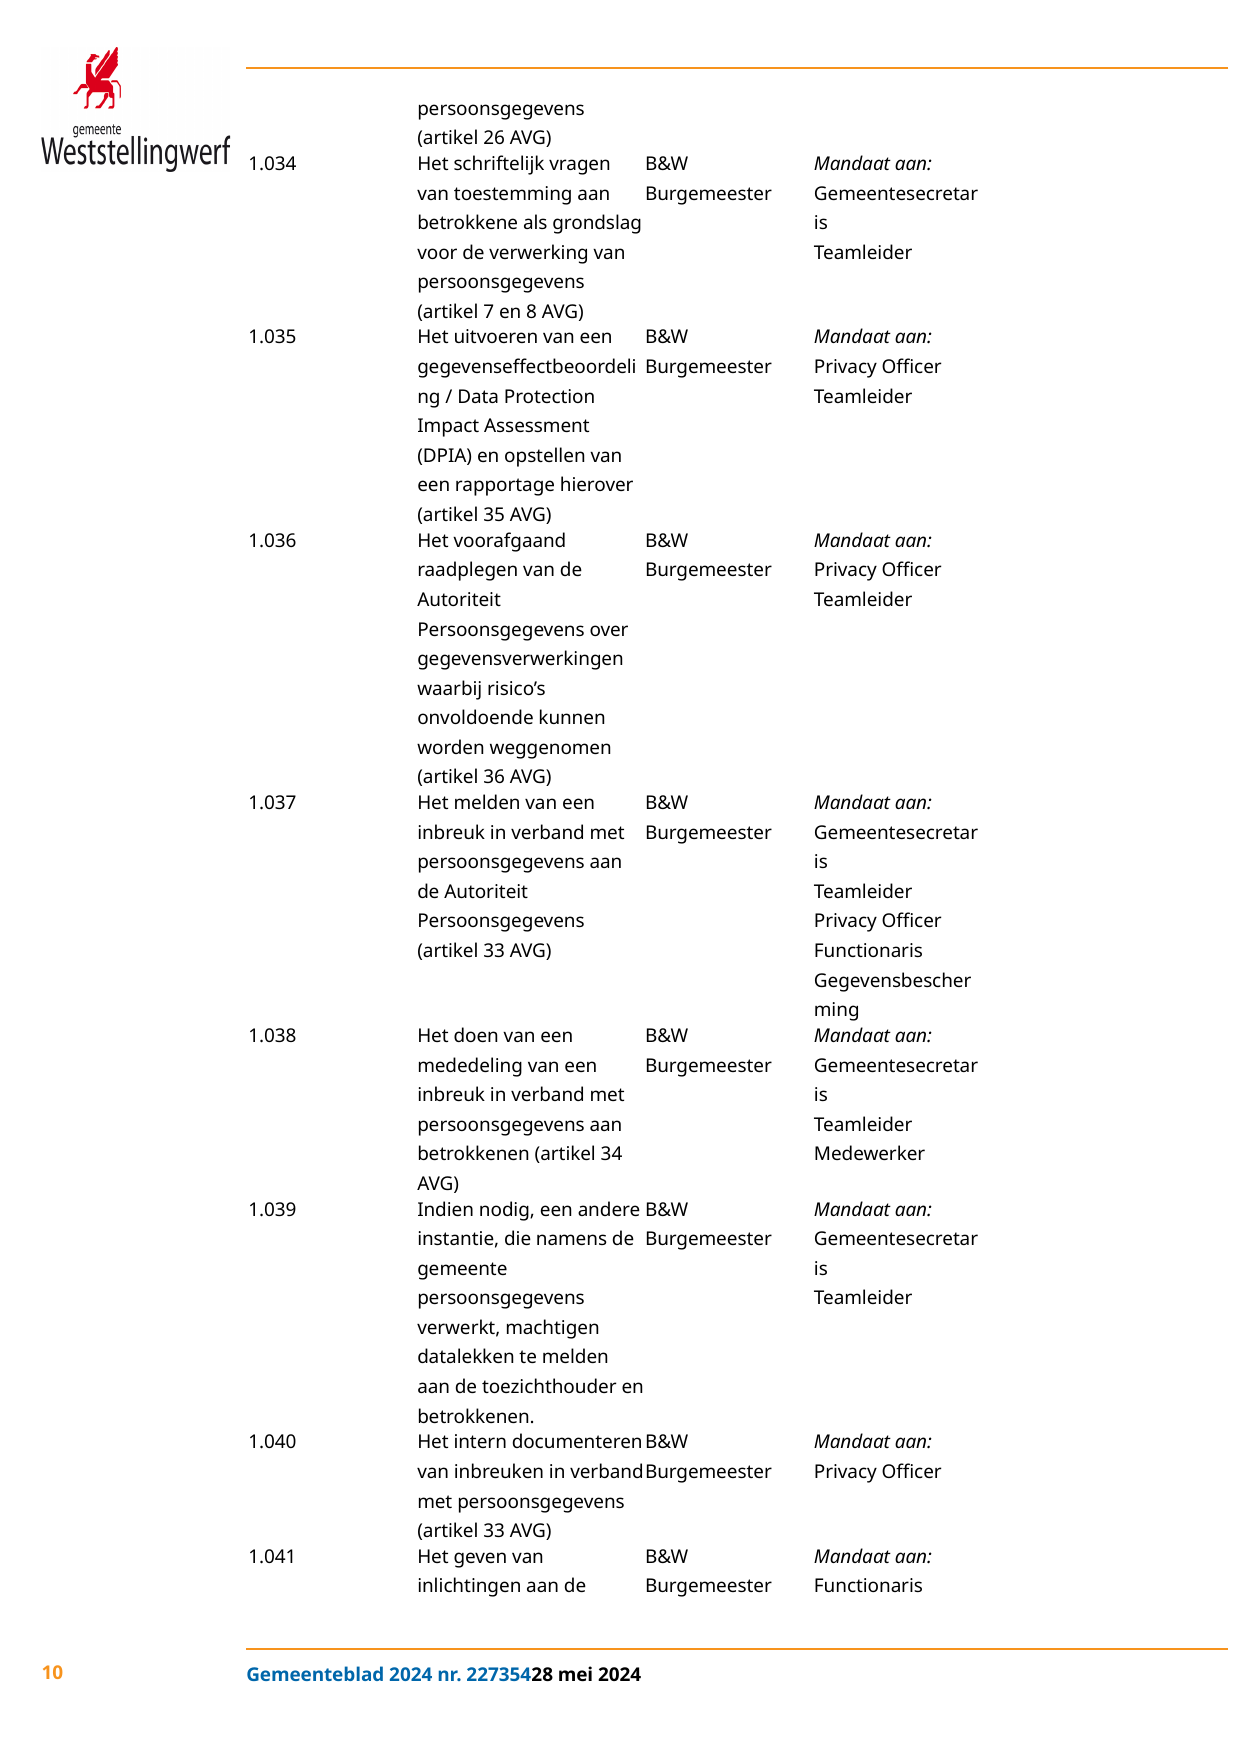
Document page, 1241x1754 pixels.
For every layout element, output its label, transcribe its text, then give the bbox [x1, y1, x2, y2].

table_cell 1.034 [248, 150, 417, 324]
table_cell [983, 324, 1152, 527]
table_cell 1.036 [248, 527, 417, 789]
table_cell [983, 1022, 1152, 1196]
table_cell B&W Burgemeester [645, 324, 814, 527]
table_cell Indien nodig, een andere instantie, die namens de gemeente persoonsgegevens verwerkt, machtigen datalekken te melden aan de toezichthouder en betrokkenen. [417, 1196, 645, 1429]
table_cell [983, 789, 1152, 1022]
table_cell Mandaat aan: Gemeentesecretaris Teamleider [814, 150, 983, 324]
table_cell persoonsgegevens (artikel 26 AVG) [417, 95, 645, 150]
table_cell B&W Burgemeester [645, 789, 814, 1022]
table_cell Het intern documenteren van inbreuken in verband met persoonsgegevens (artikel 33 AVG) [417, 1429, 645, 1543]
table_cell Mandaat aan: Privacy Officer Teamleider [814, 324, 983, 527]
table_cell [983, 527, 1152, 789]
table_cell [983, 95, 1152, 150]
table_cell Mandaat aan: Gemeentesecretaris Teamleider Privacy Officer Functionaris Gegevensbescherming [814, 789, 983, 1022]
picture [41, 47, 231, 172]
table_cell [983, 1196, 1152, 1429]
table_cell Mandaat aan: Gemeentesecretaris Teamleider Medewerker [814, 1022, 983, 1196]
table_cell Mandaat aan: Privacy Officer [814, 1429, 983, 1543]
table_cell Mandaat aan: Gemeentesecretaris Teamleider [814, 1196, 983, 1429]
table_cell Het voorafgaand raadplegen van de Autoriteit Persoonsgegevens over gegevensverwerkingen waarbij risico’s onvoldoende kunnen worden weggenomen (artikel 36 AVG) [417, 527, 645, 789]
table_cell B&W Burgemeester [645, 1022, 814, 1196]
table_cell [814, 95, 983, 150]
table_cell [645, 95, 814, 150]
table_cell 1.035 [248, 324, 417, 527]
table_cell 1.041 [248, 1543, 417, 1598]
table_cell Het schriftelijk vragen van toestemming aan betrokkene als grondslag voor de verwerking van persoonsgegevens (artikel 7 en 8 AVG) [417, 150, 645, 324]
table_cell Mandaat aan: Privacy Officer Teamleider [814, 527, 983, 789]
table_cell Het doen van een mededeling van een inbreuk in verband met persoonsgegevens aan betrokkenen (artikel 34 AVG) [417, 1022, 645, 1196]
table_cell B&W Burgemeester [645, 527, 814, 789]
table_cell B&W Burgemeester [645, 1543, 814, 1598]
table_cell 1.039 [248, 1196, 417, 1429]
table_cell [983, 1429, 1152, 1543]
table_cell Het geven van inlichtingen aan de [417, 1543, 645, 1598]
table_cell 1.040 [248, 1429, 417, 1543]
table_cell B&W Burgemeester [645, 150, 814, 324]
table_cell [248, 95, 417, 150]
table_cell Het uitvoeren van een gegevenseffectbeoordeling / Data Protection Impact Assessment (DPIA) en opstellen van een rapportage hierover (artikel 35 AVG) [417, 324, 645, 527]
table_cell 1.037 [248, 789, 417, 1022]
table_cell B&W Burgemeester [645, 1429, 814, 1543]
table_cell 1.038 [248, 1022, 417, 1196]
table_cell Mandaat aan: Functionaris [814, 1543, 983, 1598]
table_cell [983, 1543, 1152, 1598]
table_cell [983, 150, 1152, 324]
table_cell B&W Burgemeester [645, 1196, 814, 1429]
table_cell Het melden van een inbreuk in verband met persoonsgegevens aan de Autoriteit Persoonsgegevens (artikel 33 AVG) [417, 789, 645, 1022]
